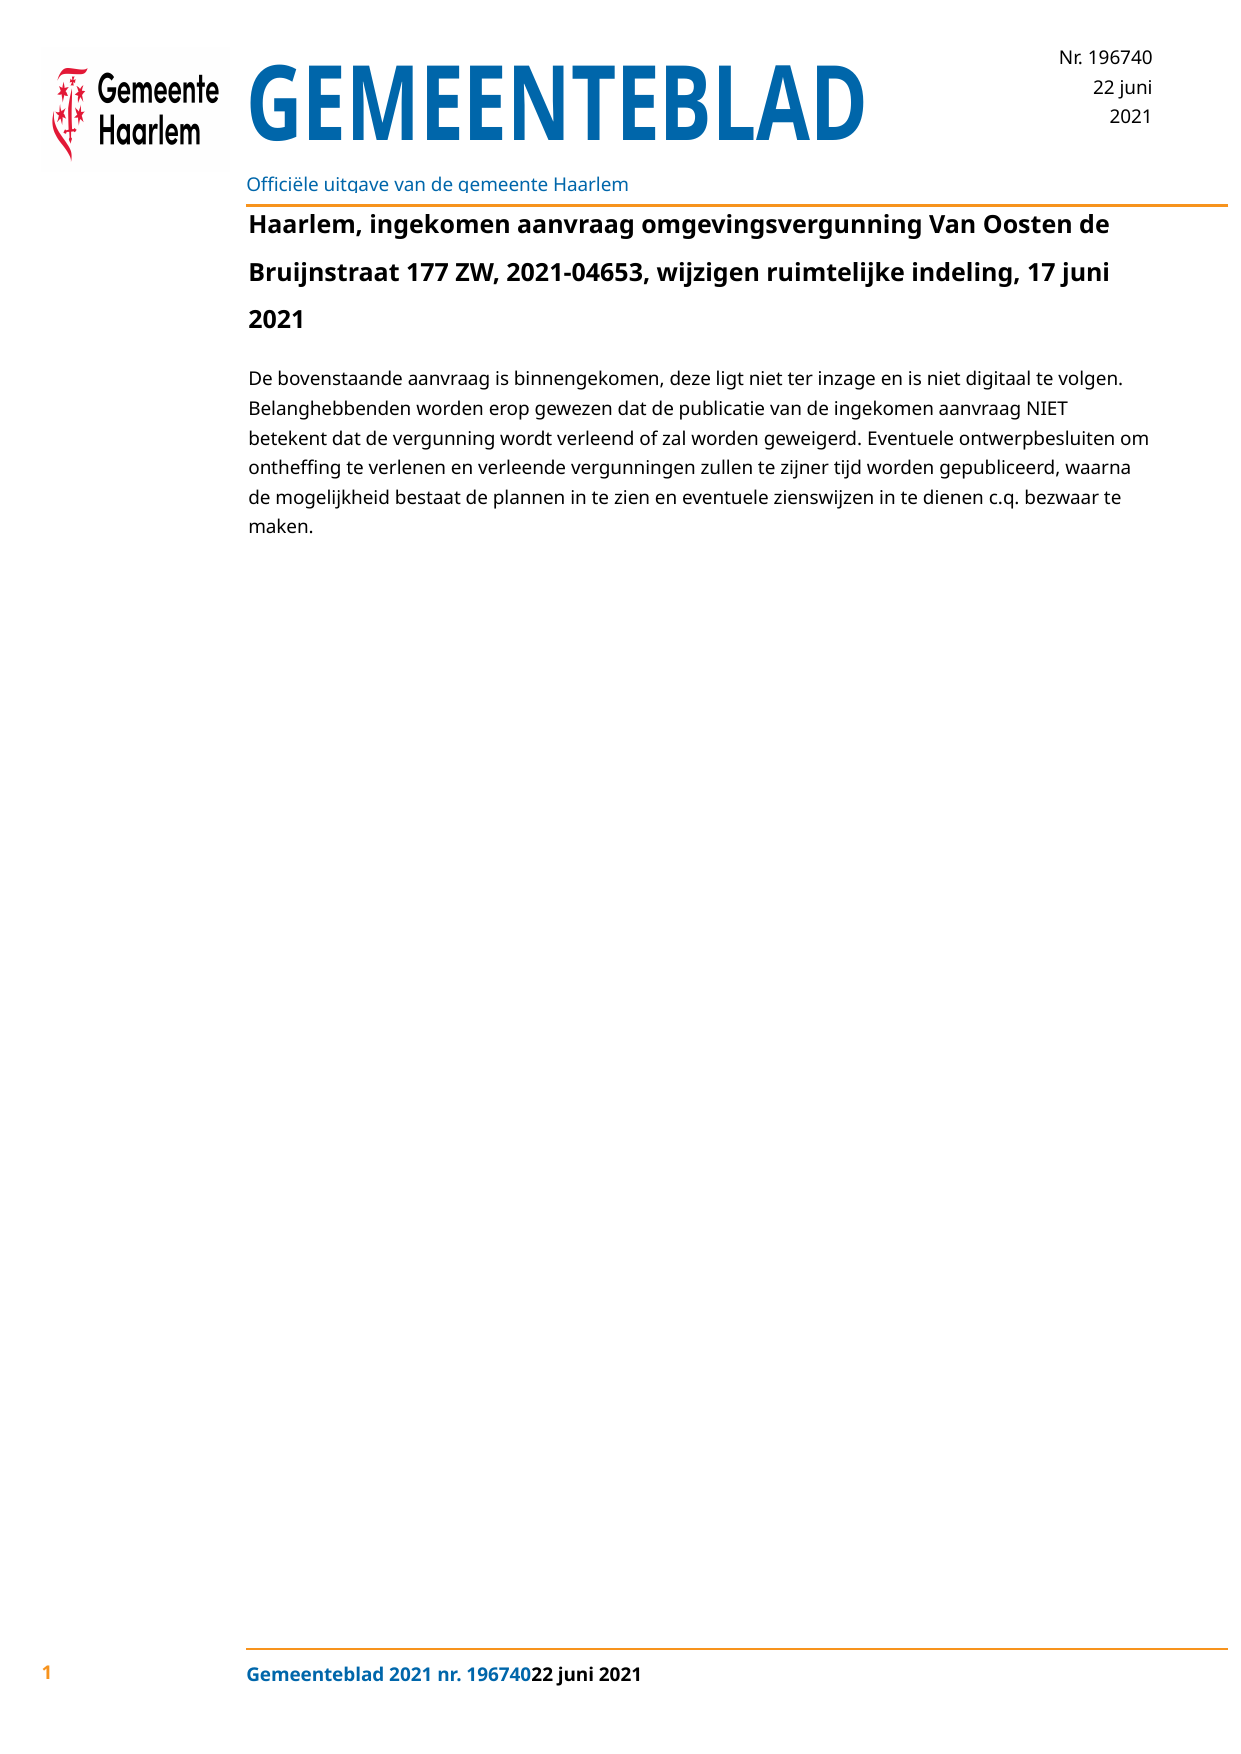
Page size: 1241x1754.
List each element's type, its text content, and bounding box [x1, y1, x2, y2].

picture [41, 47, 231, 172]
text De bovenstaande aanvraag is binnengekomen, deze ligt niet ter inzage en is niet digitaal te volgen. Belanghebbenden worden erop gewezen dat de publicatie van de ingekomen aanvraag NIET betekent dat de vergunning wordt verleend of zal worden geweigerd. Eventuele ontwerpbesluiten om ontheffing te verlenen en verleende vergunningen zullen te zijner tijd worden gepubliceerd, waarna de mogelijkheid bestaat de plannen in te zien en eventuele zienswijzen in te dienen c.q. bezwaar te maken. [248, 366, 1152, 539]
text Haarlem, ingekomen aanvraag omgevingsvergunning Van Oosten de Bruijnstraat 177 ZW, 2021-04653, wijzigen ruimtelijke indeling, 17 juni 2021 [248, 207, 1152, 336]
